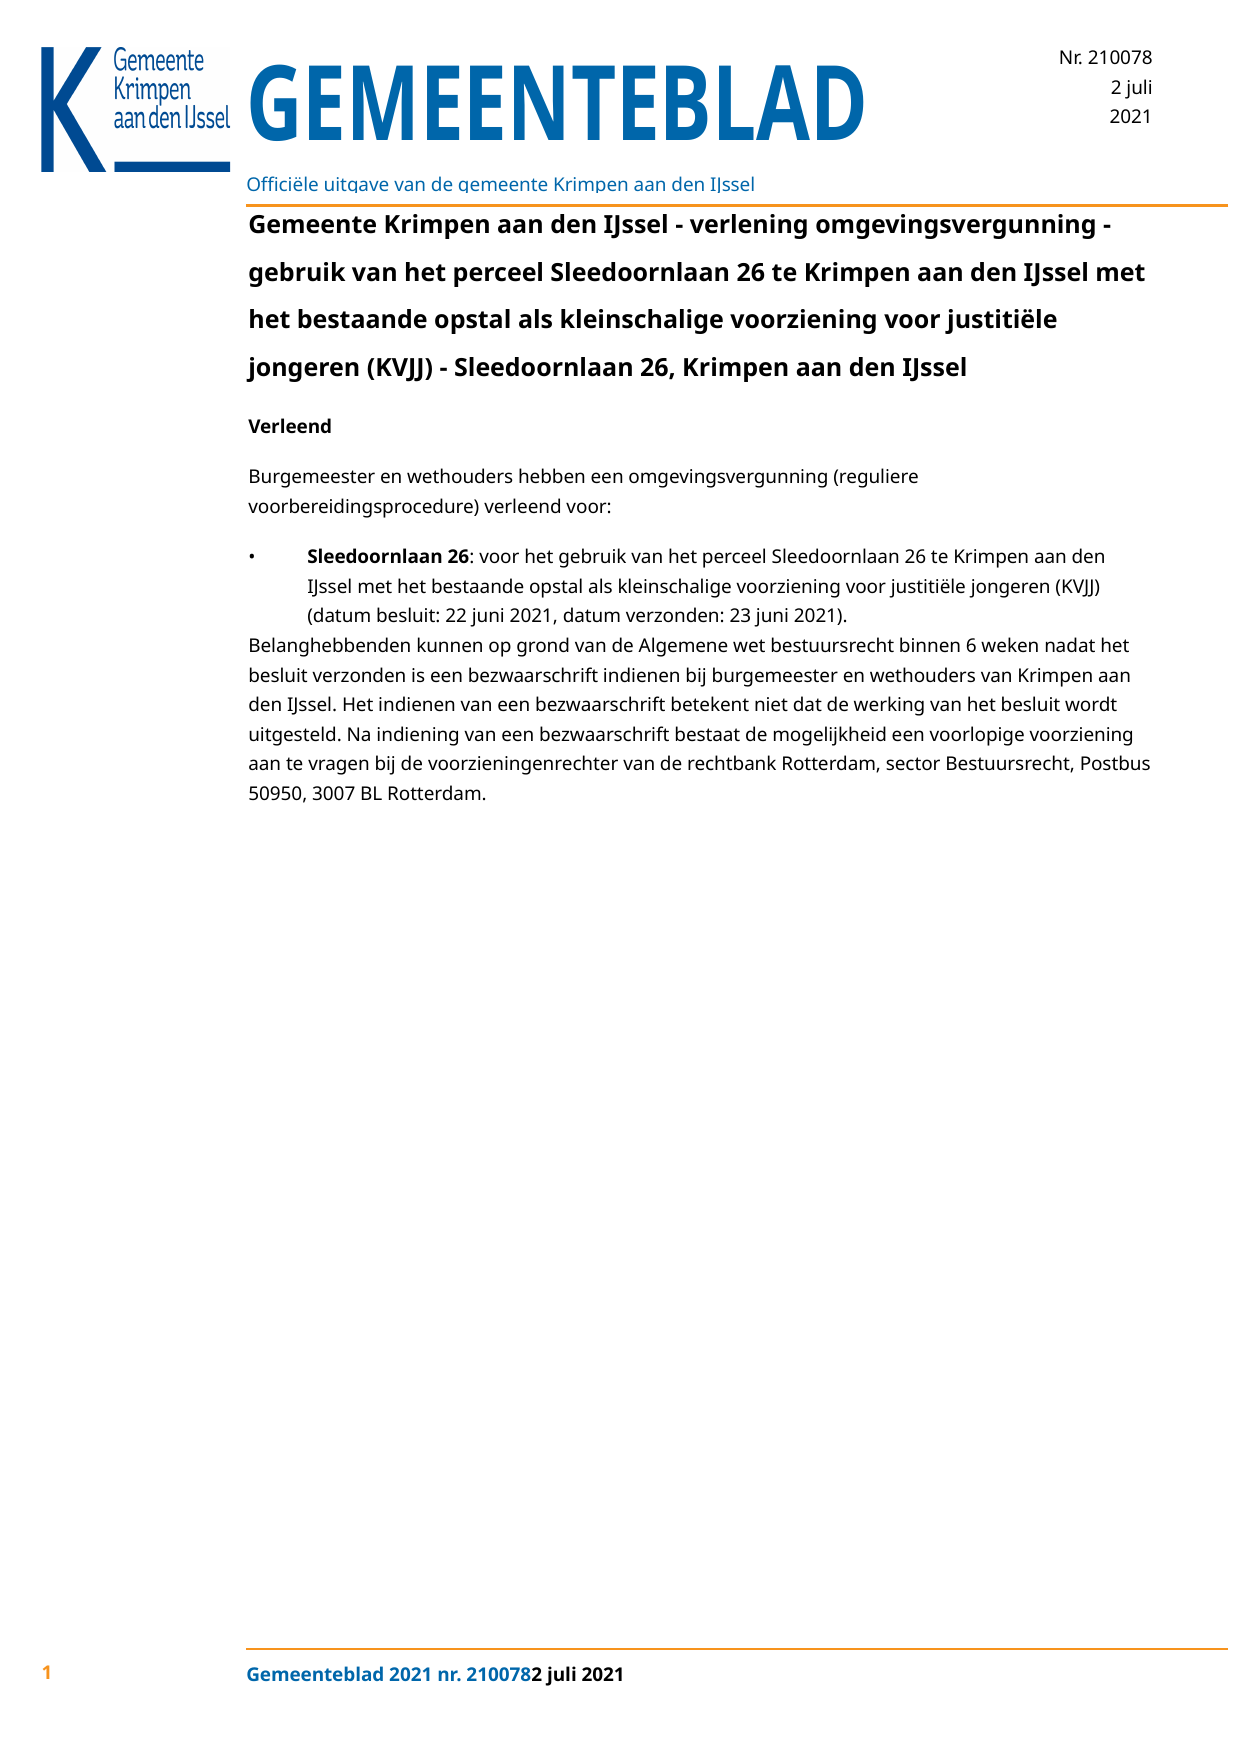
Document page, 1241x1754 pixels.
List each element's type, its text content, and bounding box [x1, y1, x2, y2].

text Burgemeester en wethouders hebben een omgevingsvergunning (reguliere voorbereidingsprocedure) verleend voor: [248, 463, 1152, 519]
text Verleend [248, 413, 1152, 439]
picture [41, 47, 231, 172]
text Belanghebbenden kunnen op grond van de Algemene wet bestuursrecht binnen 6 weken nadat het besluit verzonden is een bezwaarschrift indienen bij burgemeester en wethouders van Krimpen aan den IJssel. Het indienen van een bezwaarschrift betekent niet dat de werking van het besluit wordt uitgesteld. Na indiening van een bezwaarschrift bestaat de mogelijkheid een voorlopige voorziening aan te vragen bij de voorzieningenrechter van de rechtbank Rotterdam, sector Bestuursrecht, Postbus 50950, 3007 BL Rotterdam. [248, 632, 1152, 806]
text Gemeente Krimpen aan den IJssel - verlening omgevingsvergunning - gebruik van het perceel Sleedoornlaan 26 te Krimpen aan den IJssel met het bestaande opstal als kleinschalige voorziening voor justitiële jongeren (KVJJ) - Sleedoornlaan 26, Krimpen aan den IJssel [248, 207, 1152, 384]
list Sleedoornlaan 26: voor het gebruik van het perceel Sleedoornlaan 26 te Krimpen aan den IJssel met het bestaande opstal als kleinschalige voorziening voor justitiële jongeren (KVJJ) (datum besluit: 22 juni 2021, datum verzonden: 23 juni 2021). [248, 543, 1152, 628]
